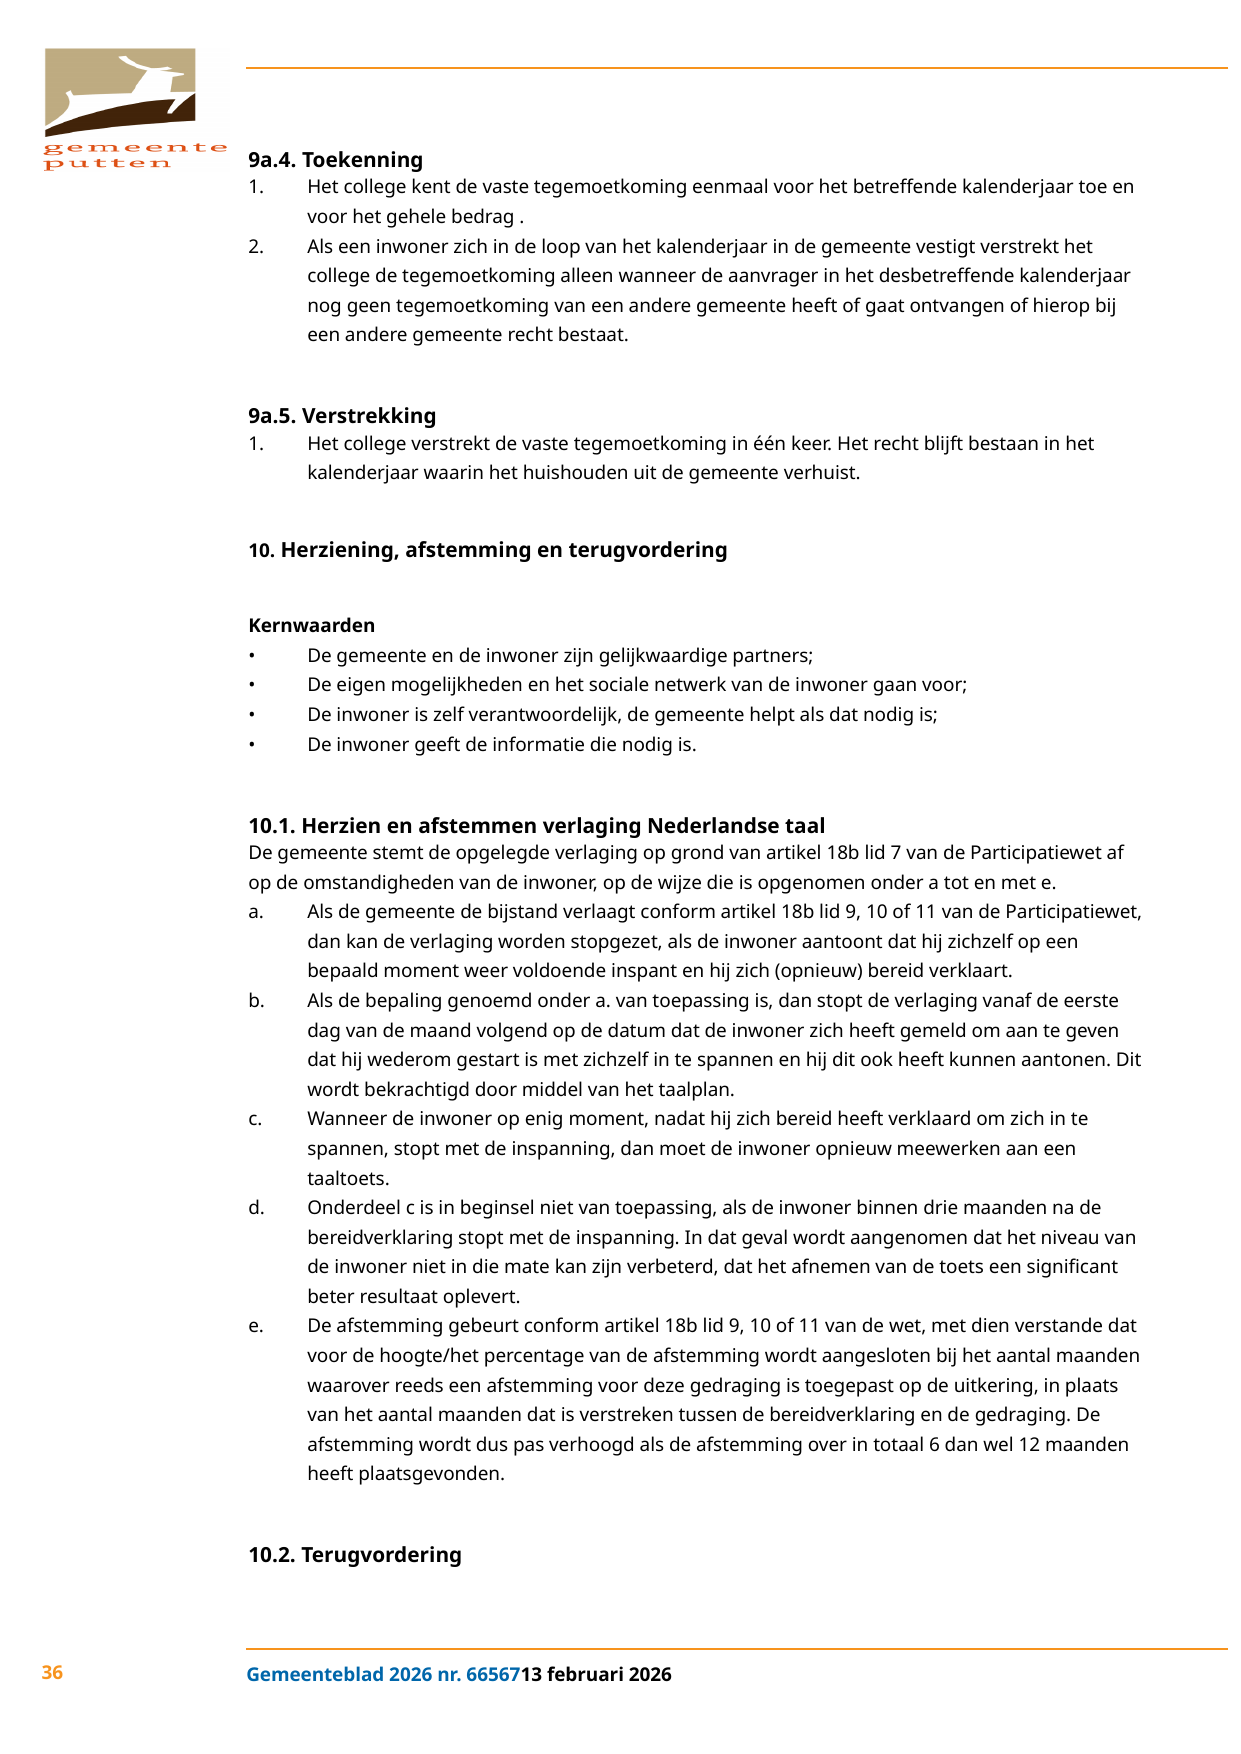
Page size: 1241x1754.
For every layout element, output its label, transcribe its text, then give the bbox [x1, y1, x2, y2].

list Als de gemeente de bijstand verlaagt conform artikel 18b lid 9, 10 of 11 van de Participatiewet, dan kan de verlaging worden stopgezet, als de inwoner aantoont dat hij zichzelf op een bepaald moment weer voldoende inspant en hij zich (opnieuw) bereid verklaart. [248, 898, 1152, 983]
text 10.1. Herzien en afstemmen verlaging Nederlandse taal [248, 811, 1152, 839]
text 9a.5. Verstrekking [248, 402, 1152, 430]
picture [41, 47, 231, 172]
list De afstemming gebeurt conform artikel 18b lid 9, 10 of 11 van de wet, met dien verstande dat voor de hoogte/het percentage van de afstemming wordt aangesloten bij het aantal maanden waarover reeds een afstemming voor deze gedraging is toegepast op de uitkering, in plaats van het aantal maanden dat is verstreken tussen de bereidverklaring en de gedraging. De afstemming wordt dus pas verhoogd als de afstemming over in totaal 6 dan wel 12 maanden heeft plaatsgevonden. [248, 1313, 1152, 1486]
text 10.2. Terugvordering [248, 1541, 1152, 1569]
text 9a.4. Toekenning [248, 145, 1152, 174]
text Kernwaarden [248, 612, 1152, 638]
text 10. Herziening, afstemming en terugvordering [248, 535, 1152, 563]
list De inwoner geeft de informatie die nodig is. [248, 731, 1152, 757]
text De gemeente stemt de opgelegde verlaging op grond van artikel 18b lid 7 van de Participatiewet af op de omstandigheden van de inwoner, op de wijze die is opgenomen onder a tot en met e. [248, 839, 1152, 894]
list Het college kent de vaste tegemoetkoming eenmaal voor het betreffende kalenderjaar toe en voor het gehele bedrag . [248, 174, 1152, 229]
list Het college verstrekt de vaste tegemoetkoming in één keer. Het recht blijft bestaan in het kalenderjaar waarin het huishouden uit de gemeente verhuist. [248, 430, 1152, 485]
list Als de bepaling genoemd onder a. van toepassing is, dan stopt de verlaging vanaf de eerste dag van de maand volgend op de datum dat de inwoner zich heeft gemeld om aan te geven dat hij wederom gestart is met zichzelf in te spannen en hij dit ook heeft kunnen aantonen. Dit wordt bekrachtigd door middel van het taalplan. [248, 987, 1152, 1102]
list De gemeente en de inwoner zijn gelijkwaardige partners; [248, 642, 1152, 668]
list De inwoner is zelf verantwoordelijk, de gemeente helpt als dat nodig is; [248, 701, 1152, 727]
list De eigen mogelijkheden en het sociale netwerk van de inwoner gaan voor; [248, 672, 1152, 697]
list Onderdeel c is in beginsel niet van toepassing, als de inwoner binnen drie maanden na de bereidverklaring stopt met de inspanning. In dat geval wordt aangenomen dat het niveau van de inwoner niet in die mate kan zijn verbeterd, dat het afnemen van de toets een significant beter resultaat oplevert. [248, 1194, 1152, 1309]
list Wanneer de inwoner op enig moment, nadat hij zich bereid heeft verklaard om zich in te spannen, stopt met de inspanning, dan moet de inwoner opnieuw meewerken aan een taaltoets. [248, 1106, 1152, 1190]
list Als een inwoner zich in de loop van het kalenderjaar in de gemeente vestigt verstrekt het college de tegemoetkoming alleen wanneer de aanvrager in het desbetreffende kalenderjaar nog geen tegemoetkoming van een andere gemeente heeft of gaat ontvangen of hierop bij een andere gemeente recht bestaat. [248, 233, 1152, 347]
